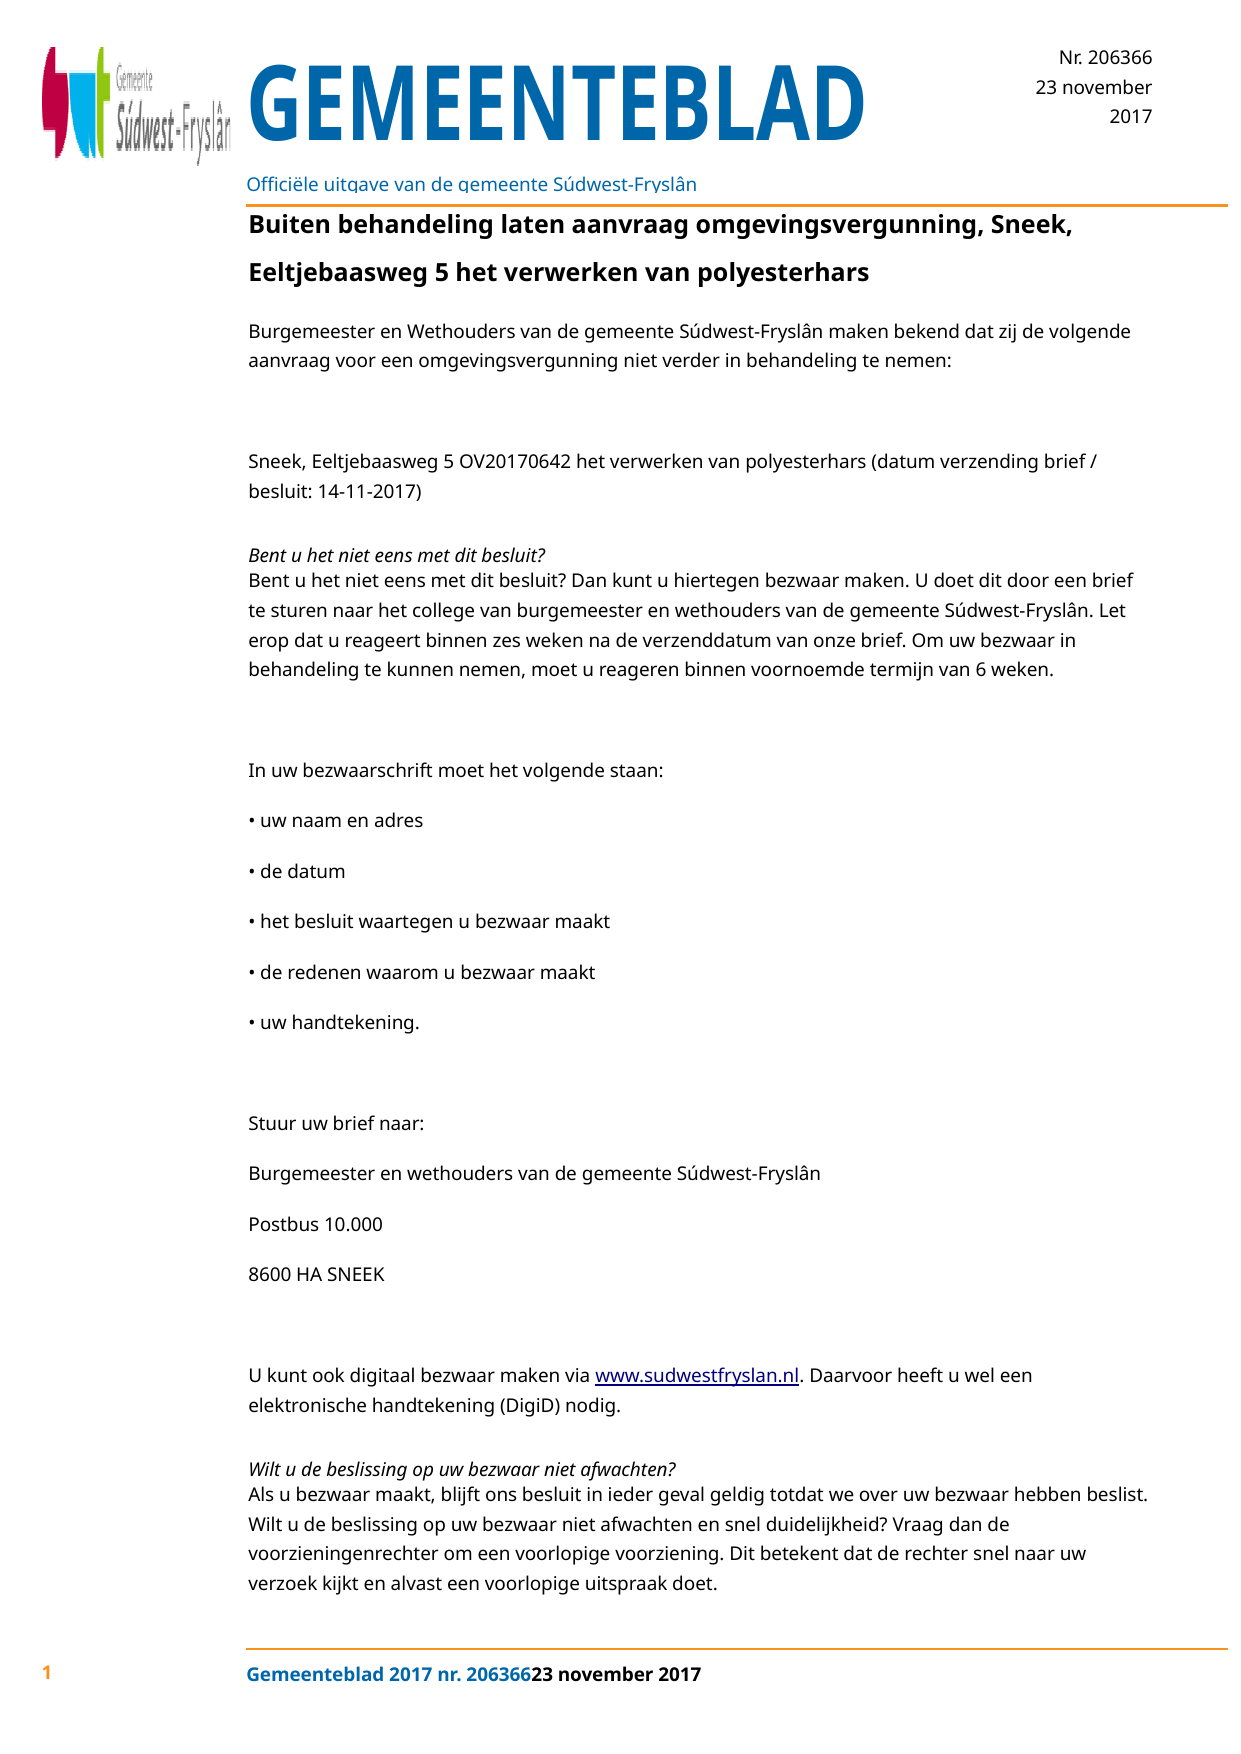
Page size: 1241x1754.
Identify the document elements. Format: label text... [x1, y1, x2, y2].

text • de redenen waarom u bezwaar maakt [248, 959, 1152, 984]
picture [41, 47, 231, 172]
text Postbus 10.000 [248, 1211, 1152, 1237]
text Burgemeester en Wethouders van de gemeente Súdwest-Fryslân maken bekend dat zij de volgende aanvraag voor een omgevingsvergunning niet verder in behandeling te nemen: [248, 318, 1152, 373]
text Bent u het niet eens met dit besluit? Dan kunt u hiertegen bezwaar maken. U doet dit door een brief te sturen naar het college van burgemeester en wethouders van de gemeente Súdwest-Fryslân. Let erop dat u reageert binnen zes weken na de verzenddatum van onze brief. Om uw bezwaar in behandeling te kunnen nemen, moet u reageren binnen voornoemde termijn van 6 weken. [248, 568, 1152, 682]
text Sneek, Eeltjebaasweg 5 OV20170642 het verwerken van polyesterhars (datum verzending brief / besluit: 14-11-2017) [248, 448, 1152, 504]
text U kunt ook digitaal bezwaar maken via www.sudwestfryslan.nl. Daarvoor heeft u wel een elektronische handtekening (DigiD) nodig. [248, 1362, 1152, 1417]
text Buiten behandeling laten aanvraag omgevingsvergunning, Sneek, Eeltjebaasweg 5 het verwerken van polyesterhars [248, 207, 1152, 288]
text In uw bezwaarschrift moet het volgende staan: [248, 757, 1152, 783]
text • uw naam en adres [248, 808, 1152, 833]
text Stuur uw brief naar: [248, 1110, 1152, 1136]
text Burgemeester en wethouders van de gemeente Súdwest-Fryslân [248, 1161, 1152, 1186]
text 8600 HA SNEEK [248, 1261, 1152, 1287]
text Als u bezwaar maakt, blijft ons besluit in ieder geval geldig totdat we over uw bezwaar hebben beslist. Wilt u de beslissing op uw bezwaar niet afwachten en snel duidelijkheid? Vraag dan de voorzieningenrechter om een voorlopige voorziening. Dit betekent dat de rechter snel naar uw verzoek kijkt en alvast een voorlopige uitspraak doet. [248, 1481, 1152, 1596]
text Wilt u de beslissing op uw bezwaar niet afwachten? [248, 1456, 1152, 1481]
text • de datum [248, 858, 1152, 884]
text Bent u het niet eens met dit besluit? [248, 542, 1152, 568]
text • uw handtekening. [248, 1009, 1152, 1035]
text • het besluit waartegen u bezwaar maakt [248, 908, 1152, 934]
